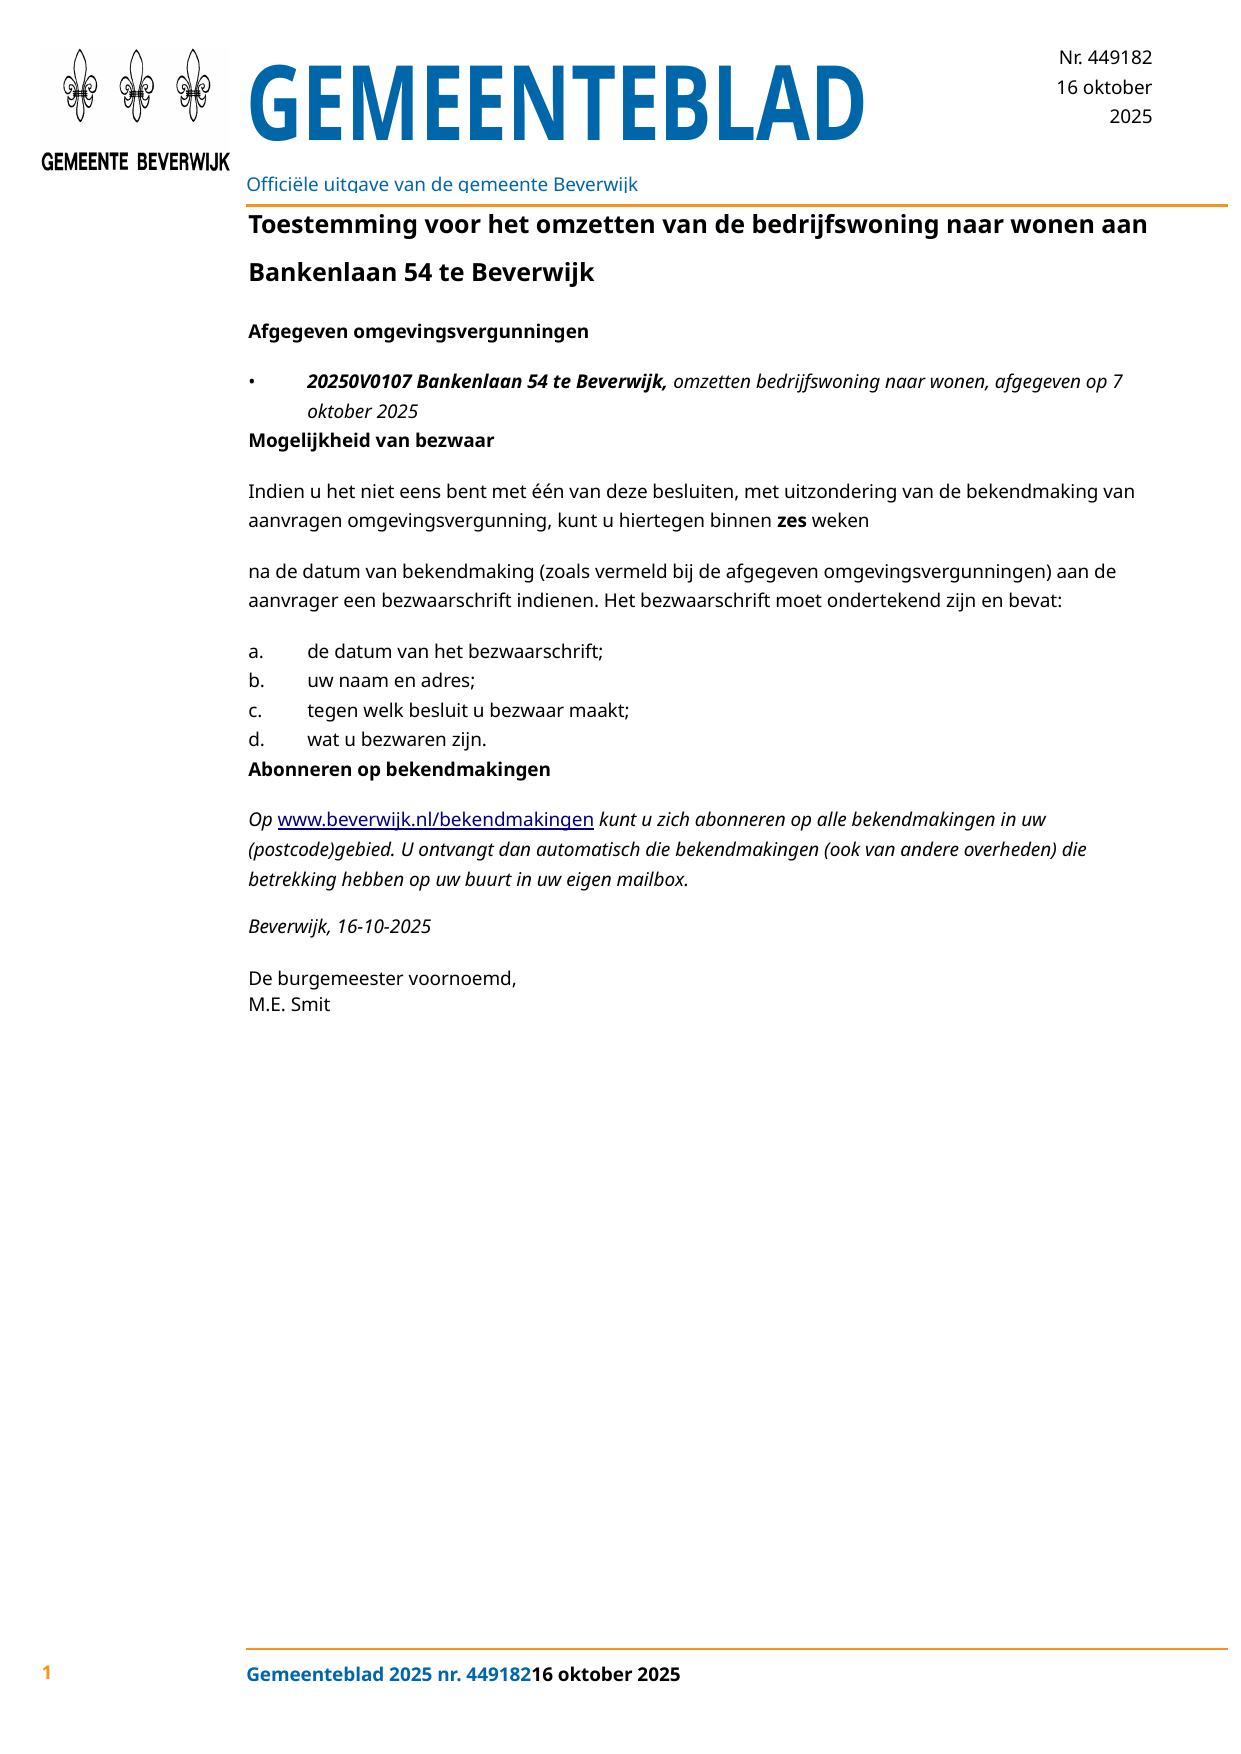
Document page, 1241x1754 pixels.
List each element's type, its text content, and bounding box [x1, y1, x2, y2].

picture [41, 47, 231, 172]
text Afgegeven omgevingsvergunningen [248, 318, 1152, 344]
text De burgemeester voornoemd, [248, 965, 1152, 991]
text Toestemming voor het omzetten van de bedrijfswoning naar wonen aan Bankenlaan 54 te Beverwijk [248, 207, 1152, 288]
text na de datum van bekendmaking (zoals vermeld bij de afgegeven omgevingsvergunningen) aan de aanvrager een bezwaarschrift indienen. Het bezwaarschrift moet ondertekend zijn en bevat: [248, 558, 1152, 613]
list uw naam en adres; [248, 667, 1152, 693]
text Mogelijkheid van bezwaar [248, 427, 1152, 453]
text M.E. Smit [248, 991, 1152, 1017]
text Beverwijk, 16-10-2025 [248, 914, 1152, 939]
list de datum van het bezwaarschrift; [248, 638, 1152, 664]
list tegen welk besluit u bezwaar maakt; [248, 697, 1152, 723]
list 20250V0107 Bankenlaan 54 te Beverwijk, omzetten bedrijfswoning naar wonen, afgegeven op 7 oktober 2025 [248, 368, 1152, 424]
list wat u bezwaren zijn. [248, 727, 1152, 752]
text Indien u het niet eens bent met één van deze besluiten, met uitzondering van de bekendmaking van aanvragen omgevingsvergunning, kunt u hiertegen binnen zes weken [248, 478, 1152, 533]
text Abonneren op bekendmakingen [248, 756, 1152, 782]
text Op www.beverwijk.nl/bekendmakingen kunt u zich abonneren op alle bekendmakingen in uw (postcode)gebied. U ontvangt dan automatisch die bekendmakingen (ook van andere overheden) die betrekking hebben op uw buurt in uw eigen mailbox. [248, 807, 1152, 892]
